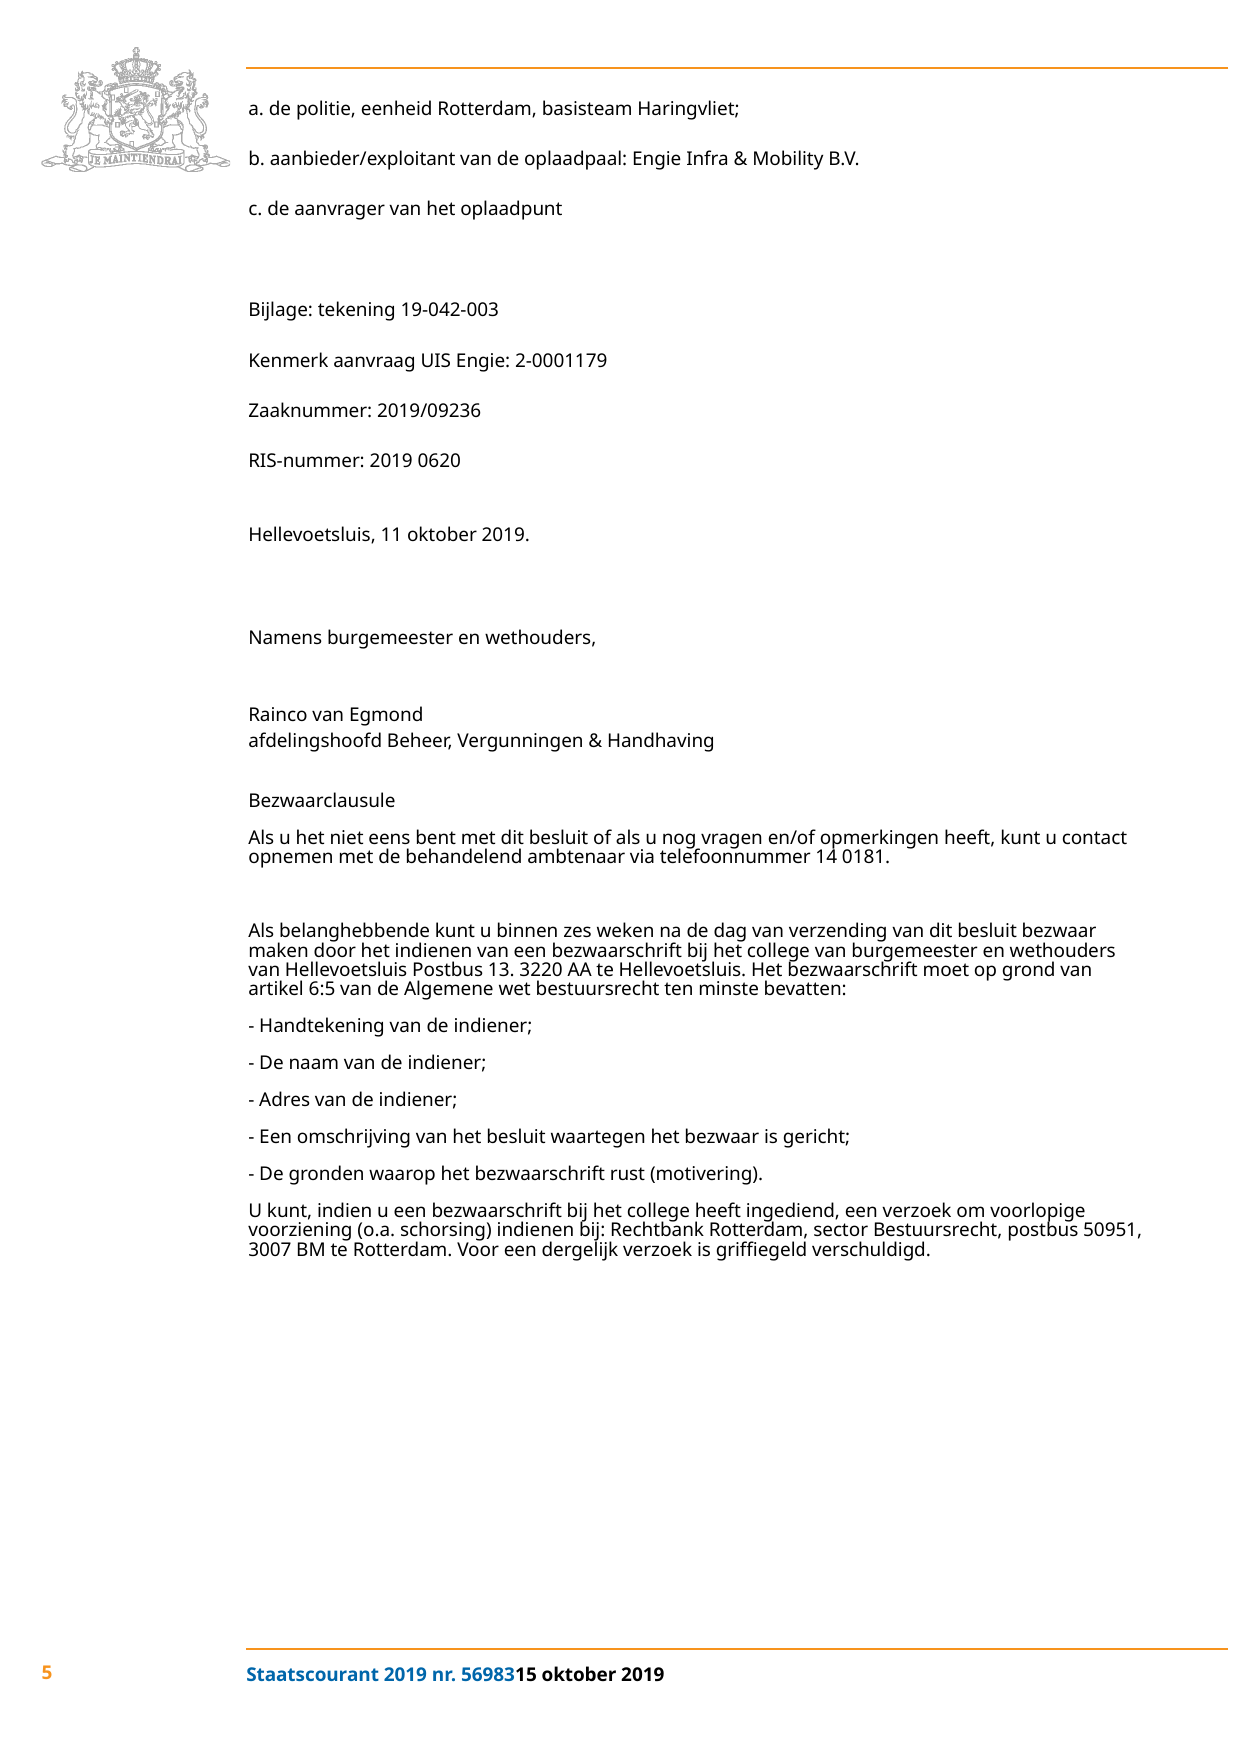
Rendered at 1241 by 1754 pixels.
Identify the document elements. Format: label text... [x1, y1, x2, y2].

text Namens burgemeester en wethouders, [248, 624, 1152, 650]
text U kunt, indien u een bezwaarschrift bij het college heeft ingediend, een verzoek om voorlopige voorziening (o.a. schorsing) indienen bij: Rechtbank Rotterdam, sector Bestuursrecht, postbus 50951, 3007 BM te Rotterdam. Voor een dergelijk verzoek is griffiegeld verschuldigd. [248, 1202, 1152, 1260]
text afdelingshoofd Beheer, Vergunningen & Handhaving [248, 727, 1152, 753]
text Bijlage: tekening 19-042-003 [248, 296, 1152, 322]
text RIS-nummer: 2019 0620 [248, 448, 1152, 473]
text c. de aanvrager van het oplaadpunt [248, 196, 1152, 221]
text Als belanghebbende kunt u binnen zes weken na de dag van verzending van dit besluit bezwaar maken door het indienen van een bezwaarschrift bij het college van burgemeester en wethouders van Hellevoetsluis Postbus 13. 3220 AA te Hellevoetsluis. Het bezwaarschrift moet op grond van artikel 6:5 van de Algemene wet bestuursrecht ten minste bevatten: [248, 922, 1152, 999]
picture [41, 47, 231, 172]
text - De gronden waarop het bezwaarschrift rust (motivering). [248, 1165, 1152, 1184]
text - De naam van de indiener; [248, 1054, 1152, 1073]
text a. de politie, eenheid Rotterdam, basisteam Haringvliet; [248, 95, 1152, 121]
text - Handtekening van de indiener; [248, 1017, 1152, 1036]
text Rainco van Egmond [248, 701, 1152, 727]
text - Adres van de indiener; [248, 1091, 1152, 1110]
text - Een omschrijving van het besluit waartegen het bezwaar is gericht; [248, 1128, 1152, 1147]
text Bezwaarclausule [248, 792, 1152, 811]
text Zaaknummer: 2019/09236 [248, 397, 1152, 423]
text Kenmerk aanvraag UIS Engie: 2-0001179 [248, 347, 1152, 373]
text Als u het niet eens bent met dit besluit of als u nog vragen en/of opmerkingen heeft, kunt u contact opnemen met de behandelend ambtenaar via telefoonnummer 14 0181. [248, 829, 1152, 868]
text b. aanbieder/exploitant van de oplaadpaal: Engie Infra & Mobility B.V. [248, 145, 1152, 171]
text Hellevoetsluis, 11 oktober 2019. [248, 521, 1152, 547]
